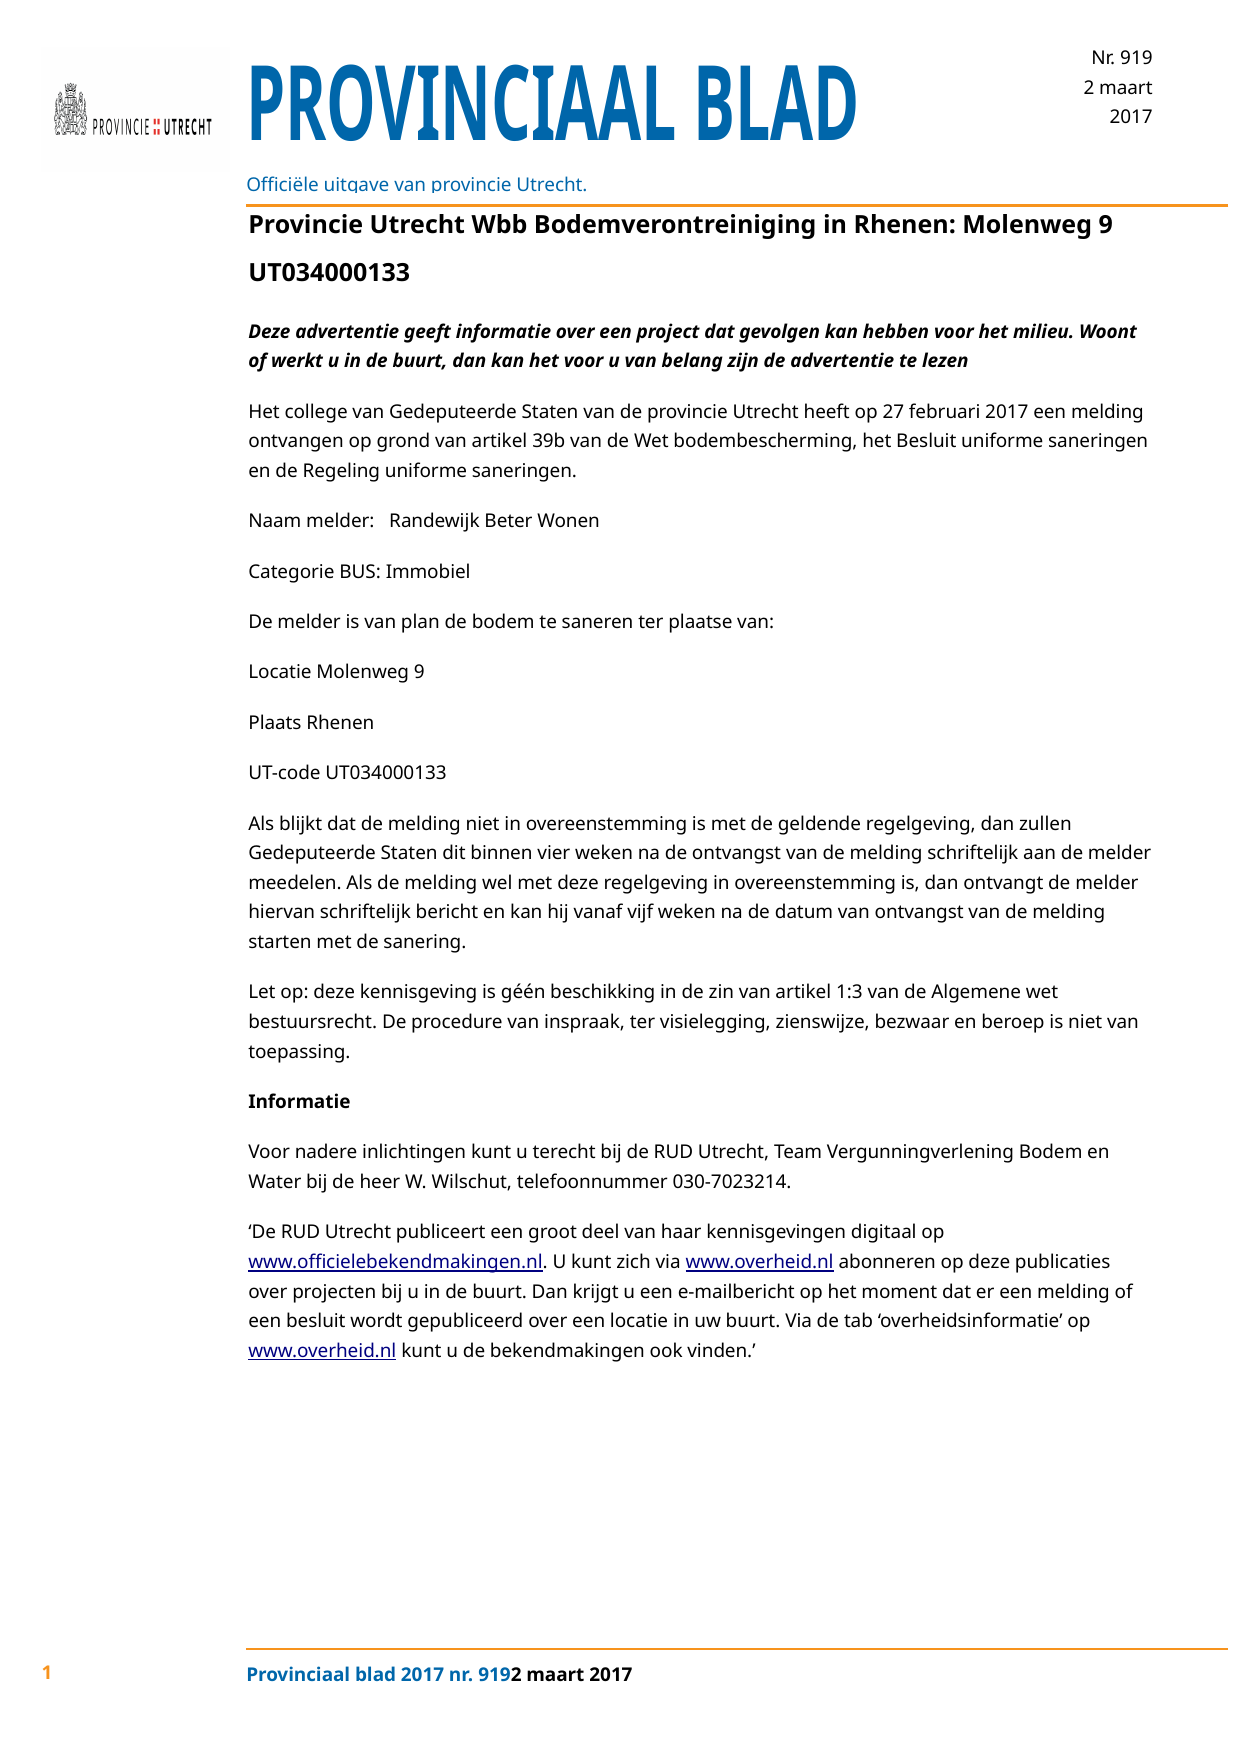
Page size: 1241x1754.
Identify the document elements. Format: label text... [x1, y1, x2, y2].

text De melder is van plan de bodem te saneren ter plaatse van: [248, 608, 1152, 634]
picture [41, 47, 231, 172]
text Voor nadere inlichtingen kunt u terecht bij de RUD Utrecht, Team Vergunningverlening Bodem en Water bij de heer W. Wilschut, telefoonnummer 030-7023214. [248, 1139, 1152, 1194]
text Informatie [248, 1088, 1152, 1114]
text Locatie Molenweg 9 [248, 659, 1152, 684]
text Provincie Utrecht Wbb Bodemverontreiniging in Rhenen: Molenweg 9 UT034000133 [248, 207, 1152, 288]
text Als blijkt dat de melding niet in overeenstemming is met de geldende regelgeving, dan zullen Gedeputeerde Staten dit binnen vier weken na de ontvangst van de melding schriftelijk aan de melder meedelen. Als de melding wel met deze regelgeving in overeenstemming is, dan ontvangt de melder hiervan schriftelijk bericht en kan hij vanaf vijf weken na de datum van ontvangst van de melding starten met de sanering. [248, 810, 1152, 954]
text ‘De RUD Utrecht publiceert een groot deel van haar kennisgevingen digitaal op www.officielebekendmakingen.nl. U kunt zich via www.overheid.nl abonneren op deze publicaties over projecten bij u in de buurt. Dan krijgt u een e-mailbericht op het moment dat er een melding of een besluit wordt gepubliceerd over een locatie in uw buurt. Via de tab ‘overheidsinformatie’ op www.overheid.nl kunt u de bekendmakingen ook vinden.’ [248, 1219, 1152, 1363]
text Plaats Rhenen [248, 709, 1152, 735]
text UT-code UT034000133 [248, 759, 1152, 785]
text Naam melder: Randewijk Beter Wonen [248, 507, 1152, 533]
text Let op: deze kennisgeving is géén beschikking in de zin van artikel 1:3 van de Algemene wet bestuursrecht. De procedure van inspraak, ter visielegging, zienswijze, bezwaar en beroep is niet van toepassing. [248, 979, 1152, 1064]
text Deze advertentie geeft informatie over een project dat gevolgen kan hebben voor het milieu. Woont of werkt u in de buurt, dan kan het voor u van belang zijn de advertentie te lezen [248, 318, 1152, 373]
text Het college van Gedeputeerde Staten van de provincie Utrecht heeft op 27 februari 2017 een melding ontvangen op grond van artikel 39b van de Wet bodembescherming, het Besluit uniforme saneringen en de Regeling uniforme saneringen. [248, 398, 1152, 483]
text Categorie BUS: Immobiel [248, 558, 1152, 584]
